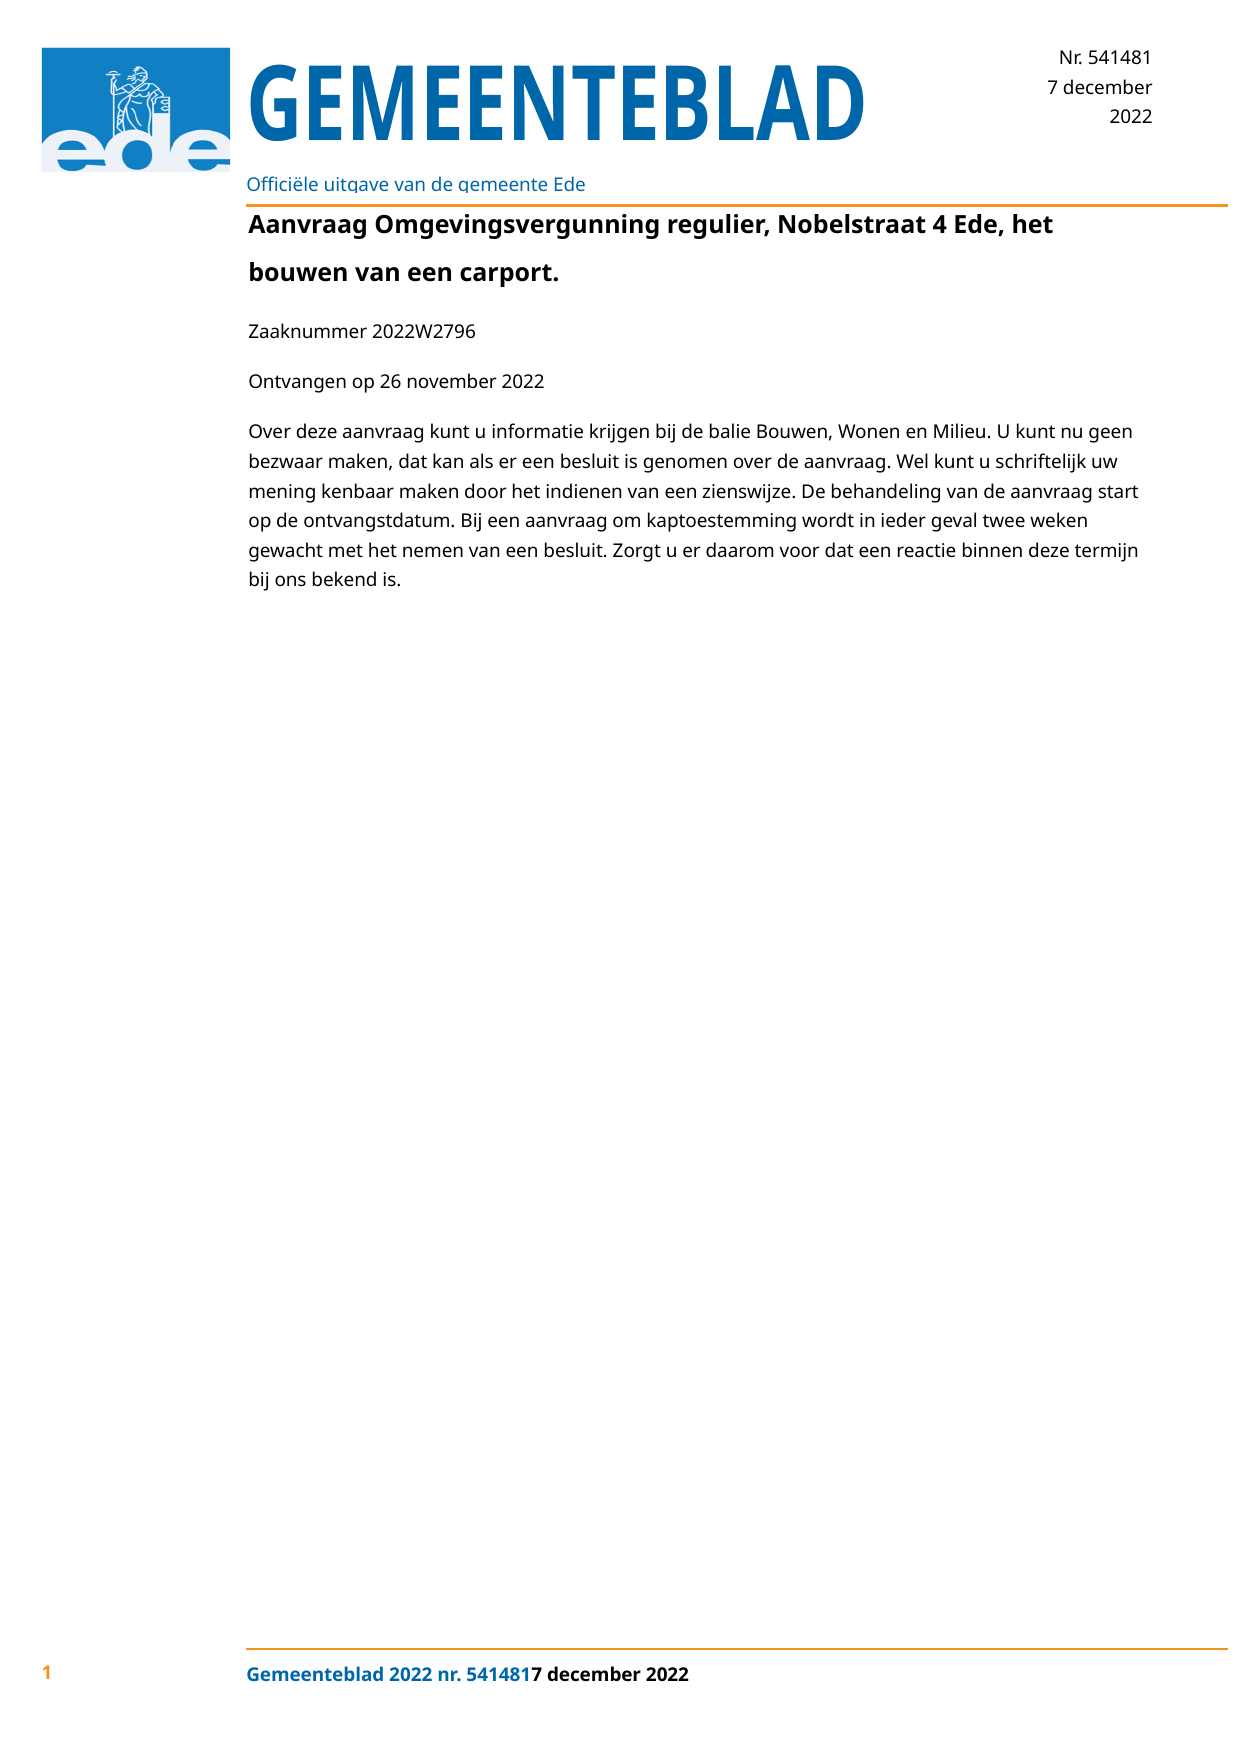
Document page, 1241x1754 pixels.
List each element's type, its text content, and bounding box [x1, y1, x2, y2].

text Zaaknummer 2022W2796 [248, 318, 1152, 344]
picture [41, 47, 231, 172]
text Over deze aanvraag kunt u informatie krijgen bij de balie Bouwen, Wonen en Milieu. U kunt nu geen bezwaar maken, dat kan als er een besluit is genomen over de aanvraag. Wel kunt u schriftelijk uw mening kenbaar maken door het indienen van een zienswijze. De behandeling van de aanvraag start op de ontvangstdatum. Bij een aanvraag om kaptoestemming wordt in ieder geval twee weken gewacht met het nemen van een besluit. Zorgt u er daarom voor dat een reactie binnen deze termijn bij ons bekend is. [248, 419, 1152, 592]
text Aanvraag Omgevingsvergunning regulier, Nobelstraat 4 Ede, het bouwen van een carport. [248, 207, 1152, 288]
text Ontvangen op 26 november 2022 [248, 368, 1152, 394]
